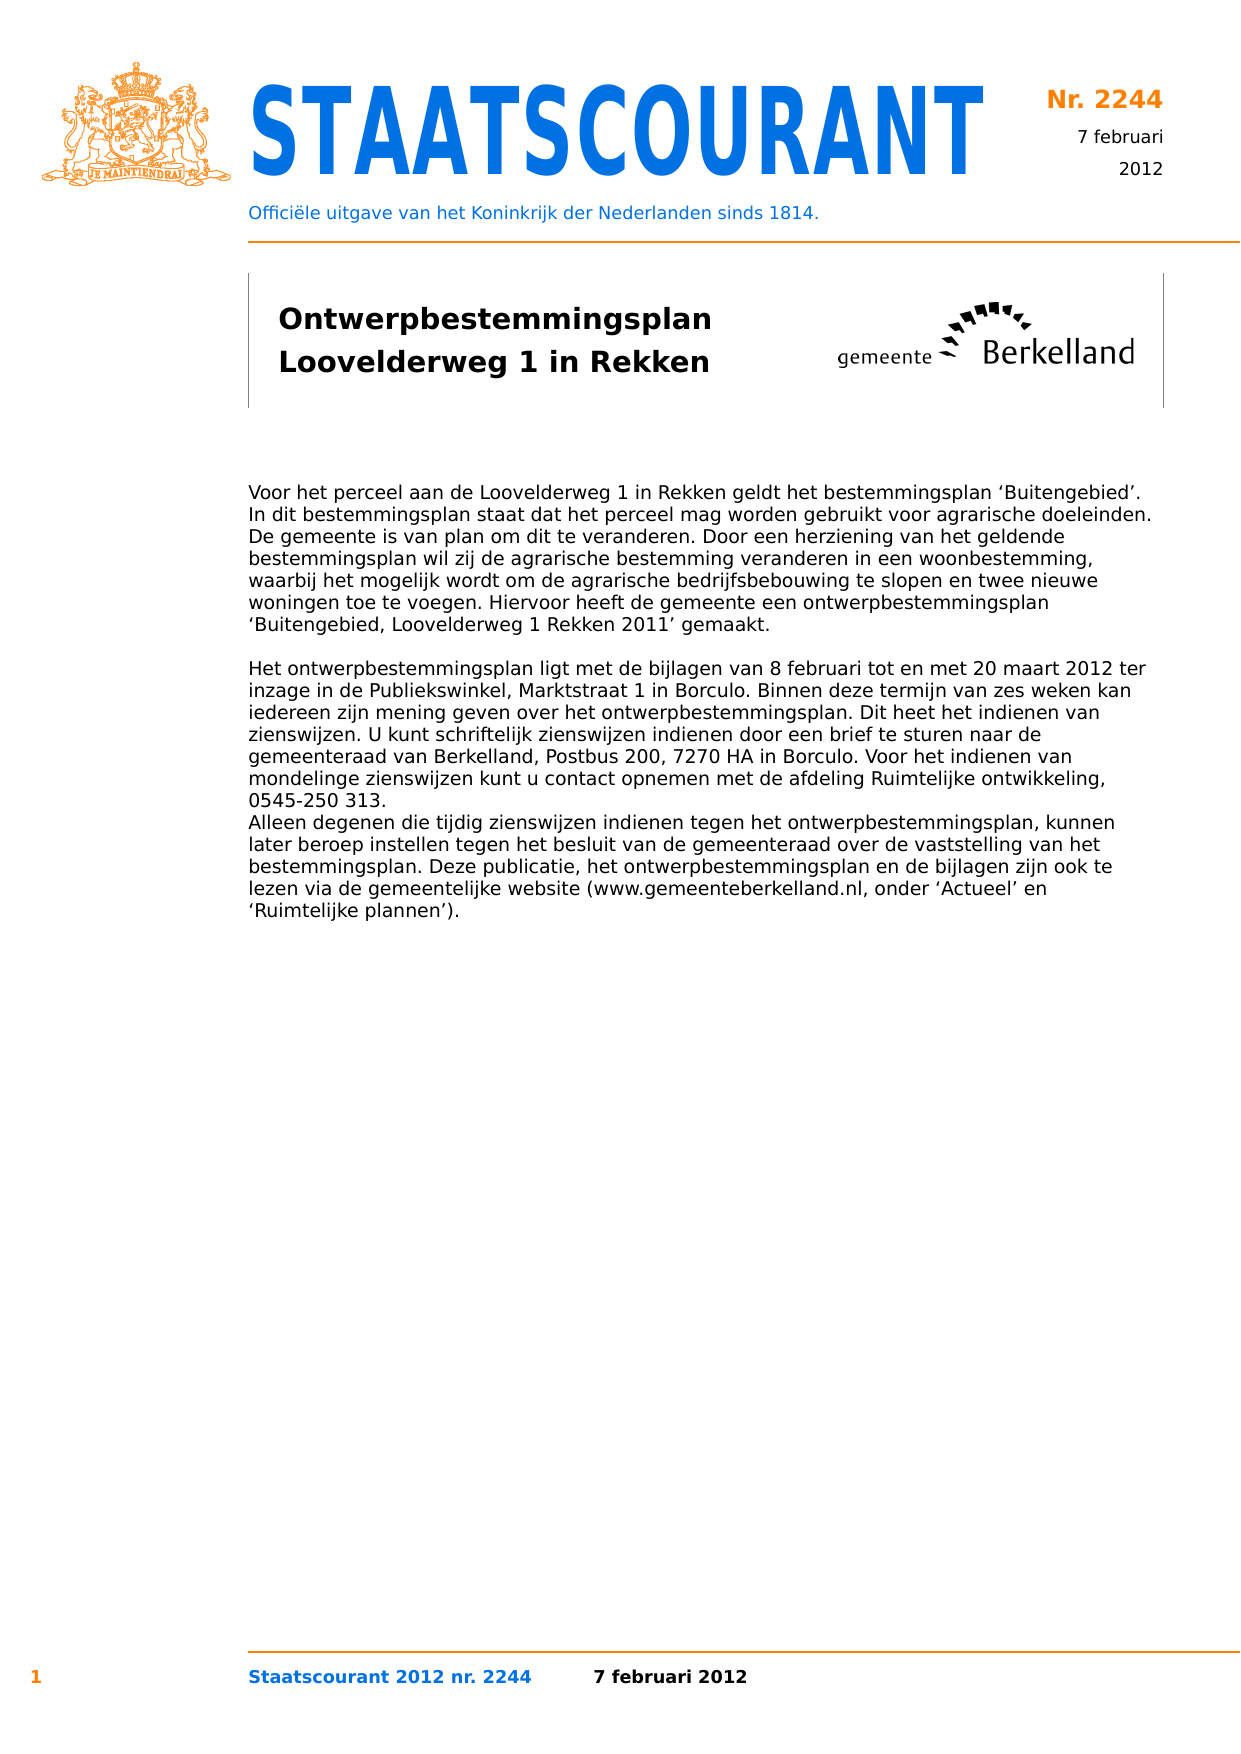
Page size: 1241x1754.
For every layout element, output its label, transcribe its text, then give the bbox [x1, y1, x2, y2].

table_header [25, 62, 248, 241]
table_cell Officiële uitgave van het Koninkrijk der Nederlanden sinds 1814. [248, 203, 1240, 241]
table_header Nr. 2244 [998, 62, 1240, 121]
table_cell 7 februari [998, 121, 1240, 153]
text Het ontwerpbestemmingsplan ligt met de bijlagen van 8 februari tot en met 20 maart 2012 ter inzage in de Publiekswinkel, Marktstraat 1 in Borculo. Binnen deze termijn van zes weken kan iedereen zijn mening geven over het ontwerpbestemmingsplan. Dit heet het indienen van zienswijzen. U kunt schriftelijk zienswijzen indienen door een brief te sturen naar de gemeenteraad van Berkelland, Postbus 200, 7270 HA in Borculo. Voor het indienen van mondelinge zienswijzen kunt u contact opnemen met de afdeling Ruimtelijke ontwikkeling, 0545-250 313. [248, 658, 1163, 812]
subtitle Ontwerpbestemmingsplan Loovelderweg 1 in Rekken [249, 273, 1163, 408]
picture [41, 62, 231, 186]
text Alleen degenen die tijdig zienswijzen indienen tegen het ontwerpbestemmingsplan, kunnen later beroep instellen tegen het besluit van de gemeenteraad over de vaststelling van het bestemmingsplan. Deze publicatie, het ontwerpbestemmingsplan en de bijlagen zijn ook te lezen via de gemeentelijke website (www.gemeenteberkelland.nl, onder ‘Actueel’ en ‘Ruimtelijke plannen’). [248, 812, 1163, 922]
table_cell 2012 [998, 153, 1240, 203]
text De gemeente is van plan om dit te veranderen. Door een herziening van het geldende bestemmingsplan wil zij de agrarische bestemming veranderen in een woonbestemming, waarbij het mogelijk wordt om de agrarische bedrijfsbebouwing te slopen en twee nieuwe woningen toe te voegen. Hiervoor heeft de gemeente een ontwerpbestemmingsplan ‘Buitengebied, Loovelderweg 1 Rekken 2011’ gemaakt. [248, 526, 1163, 636]
text Voor het perceel aan de Loovelderweg 1 in Rekken geldt het bestemmingsplan ‘Buitengebied’. In dit bestemmingsplan staat dat het perceel mag worden gebruikt voor agrarische doeleinden. [248, 482, 1163, 526]
picture [838, 302, 1134, 368]
table_header STAATSCOURANT [248, 62, 998, 203]
